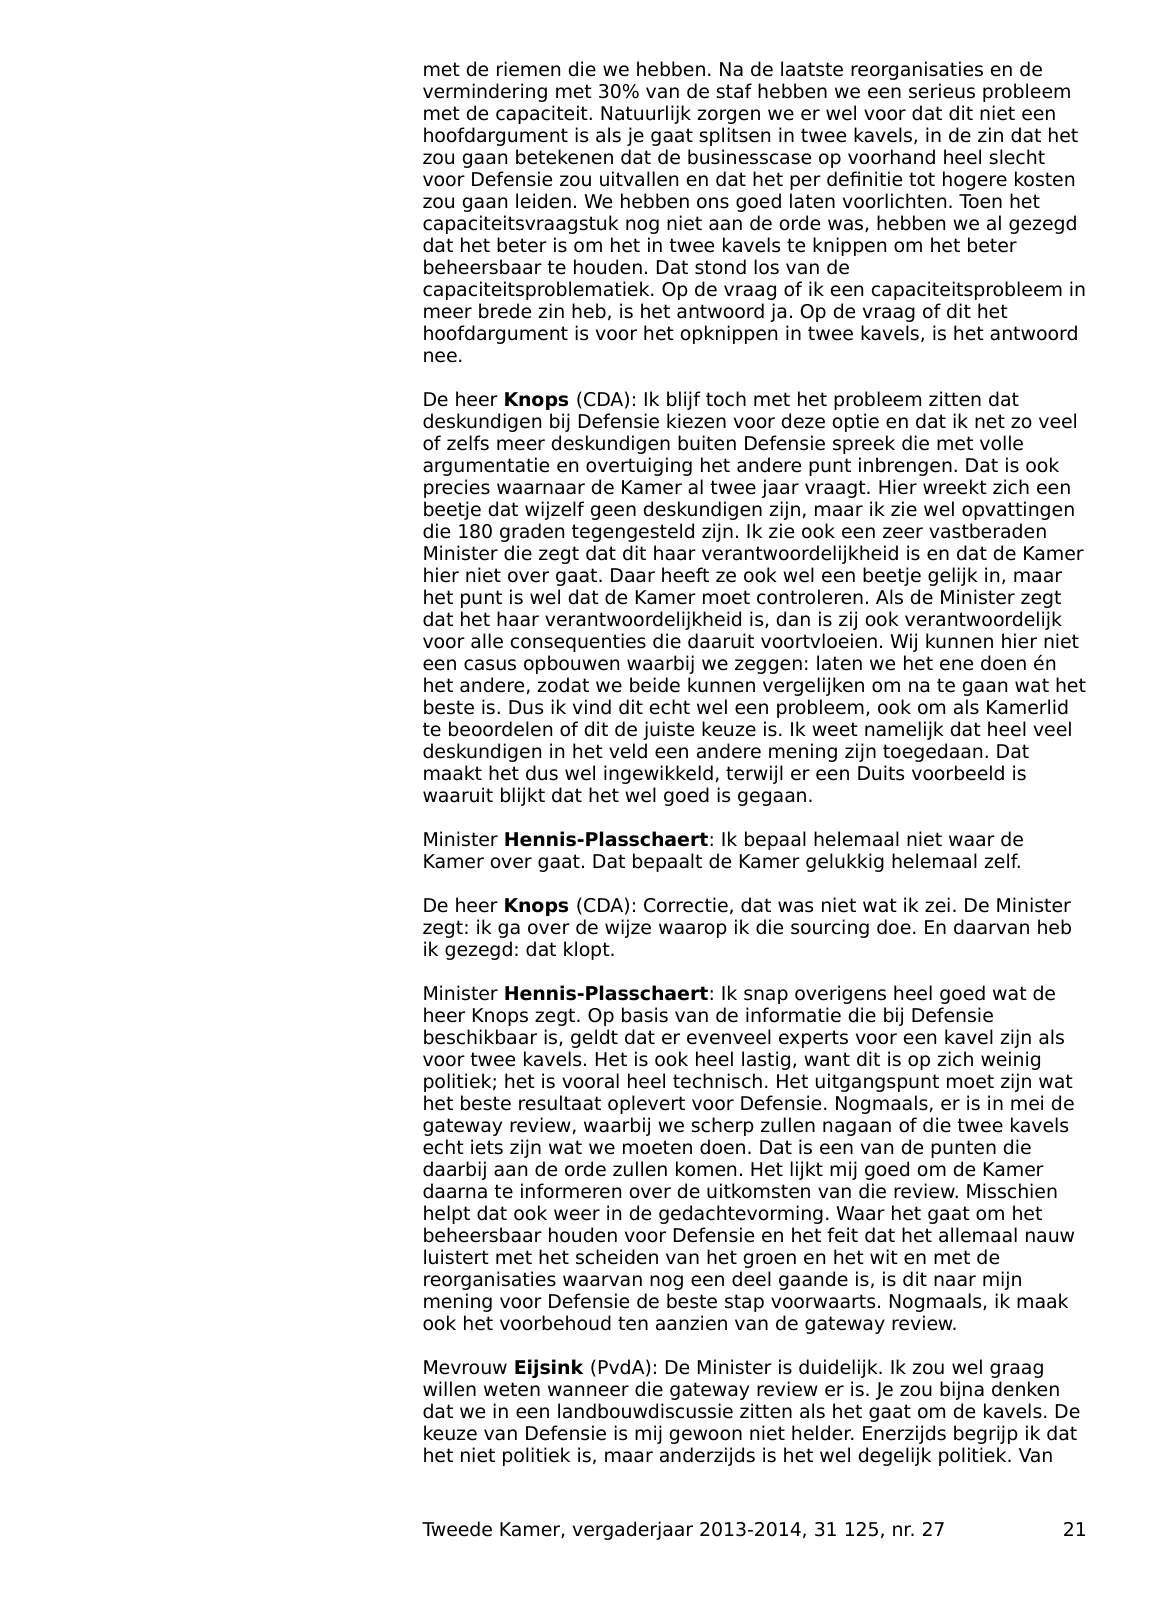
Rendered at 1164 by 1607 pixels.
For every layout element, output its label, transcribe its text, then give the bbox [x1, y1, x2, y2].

text De heer Knops (CDA): Ik blijf toch met het probleem zitten dat deskundigen bij Defensie kiezen voor deze optie en dat ik net zo veel of zelfs meer deskundigen buiten Defensie spreek die met volle argumentatie en overtuiging het andere punt inbrengen. Dat is ook precies waarnaar de Kamer al twee jaar vraagt. Hier wreekt zich een beetje dat wijzelf geen deskundigen zijn, maar ik zie wel opvattingen die 180 graden tegengesteld zijn. Ik zie ook een zeer vastberaden Minister die zegt dat dit haar verantwoordelijkheid is en dat de Kamer hier niet over gaat. Daar heeft ze ook wel een beetje gelijk in, maar het punt is wel dat de Kamer moet controleren. Als de Minister zegt dat het haar verantwoordelijkheid is, dan is zij ook verantwoordelijk voor alle consequenties die daaruit voortvloeien. Wij kunnen hier niet een casus opbouwen waarbij we zeggen: laten we het ene doen én het andere, zodat we beide kunnen vergelijken om na te gaan wat het beste is. Dus ik vind dit echt wel een probleem, ook om als Kamerlid te beoordelen of dit de juiste keuze is. Ik weet namelijk dat heel veel deskundigen in het veld een andere mening zijn toegedaan. Dat maakt het dus wel ingewikkeld, terwijl er een Duits voorbeeld is waaruit blijkt dat het wel goed is gegaan. [422, 389, 1087, 807]
text Mevrouw Eijsink (PvdA): De Minister is duidelijk. Ik zou wel graag willen weten wanneer die gateway review er is. Je zou bijna denken dat we in een landbouwdiscussie zitten als het gaat om de kavels. De keuze van Defensie is mij gewoon niet helder. Enerzijds begrijp ik dat het niet politiek is, maar anderzijds is het wel degelijk politiek. Van [422, 1357, 1087, 1467]
text De heer Knops (CDA): Correctie, dat was niet wat ik zei. De Minister zegt: ik ga over de wijze waarop ik die sourcing doe. En daarvan heb ik gezegd: dat klopt. [422, 895, 1087, 961]
text met de riemen die we hebben. Na de laatste reorganisaties en de vermindering met 30% van de staf hebben we een serieus probleem met de capaciteit. Natuurlijk zorgen we er wel voor dat dit niet een hoofdargument is als je gaat splitsen in twee kavels, in de zin dat het zou gaan betekenen dat de businesscase op voorhand heel slecht voor Defensie zou uitvallen en dat het per definitie tot hogere kosten zou gaan leiden. We hebben ons goed laten voorlichten. Toen het capaciteitsvraagstuk nog niet aan de orde was, hebben we al gezegd dat het beter is om het in twee kavels te knippen om het beter beheersbaar te houden. Dat stond los van de capaciteitsproblematiek. Op de vraag of ik een capaciteitsprobleem in meer brede zin heb, is het antwoord ja. Op de vraag of dit het hoofdargument is voor het opknippen in twee kavels, is het antwoord nee. [422, 59, 1087, 367]
text Minister Hennis-Plasschaert: Ik snap overigens heel goed wat de heer Knops zegt. Op basis van de informatie die bij Defensie beschikbaar is, geldt dat er evenveel experts voor een kavel zijn als voor twee kavels. Het is ook heel lastig, want dit is op zich weinig politiek; het is vooral heel technisch. Het uitgangspunt moet zijn wat het beste resultaat oplevert voor Defensie. Nogmaals, er is in mei de gateway review, waarbij we scherp zullen nagaan of die twee kavels echt iets zijn wat we moeten doen. Dat is een van de punten die daarbij aan de orde zullen komen. Het lijkt mij goed om de Kamer daarna te informeren over de uitkomsten van die review. Misschien helpt dat ook weer in de gedachtevorming. Waar het gaat om het beheersbaar houden voor Defensie en het feit dat het allemaal nauw luistert met het scheiden van het groen en het wit en met de reorganisaties waarvan nog een deel gaande is, is dit naar mijn mening voor Defensie de beste stap voorwaarts. Nogmaals, ik maak ook het voorbehoud ten aanzien van de gateway review. [422, 983, 1087, 1335]
text Minister Hennis-Plasschaert: Ik bepaal helemaal niet waar de Kamer over gaat. Dat bepaalt de Kamer gelukkig helemaal zelf. [422, 829, 1087, 873]
